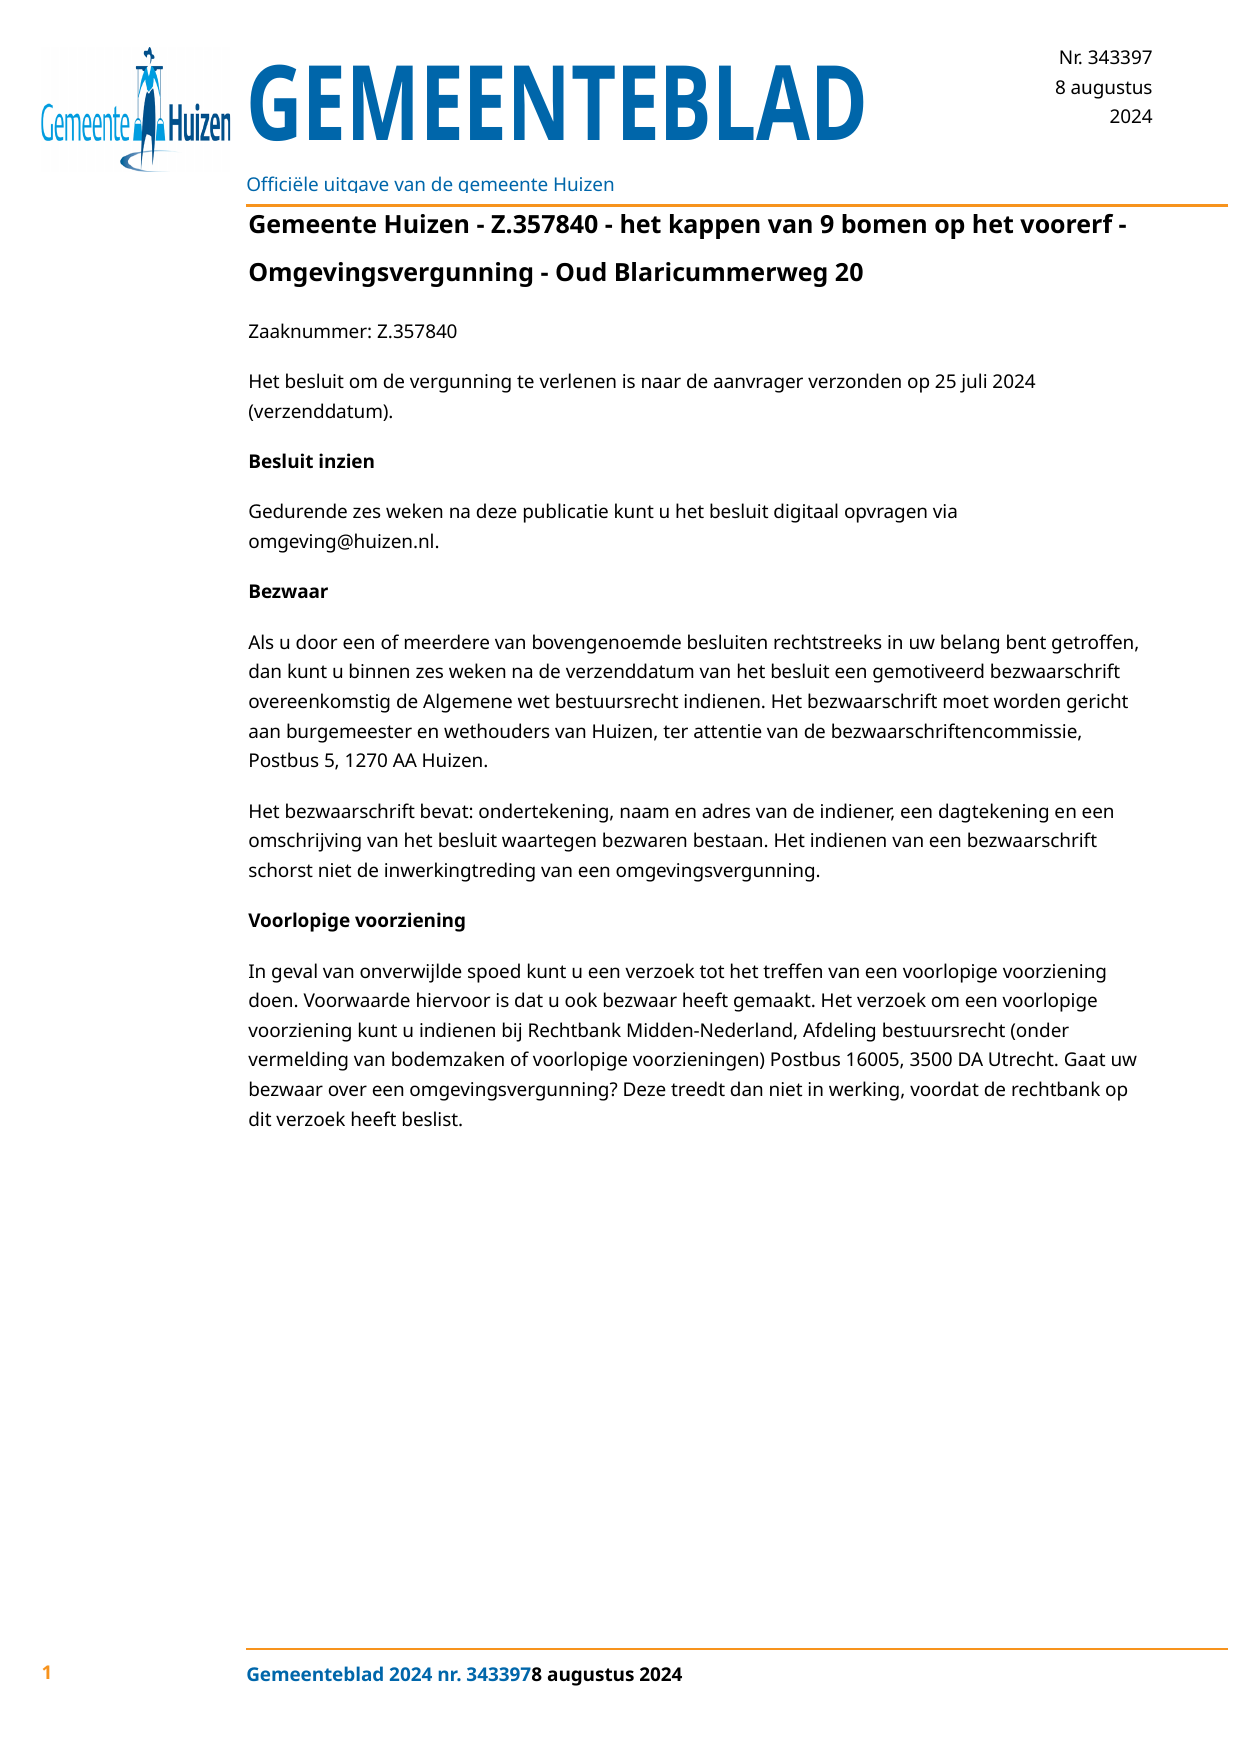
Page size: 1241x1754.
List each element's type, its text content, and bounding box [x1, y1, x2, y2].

text Voorlopige voorziening [248, 907, 1152, 933]
text In geval van onverwijlde spoed kunt u een verzoek tot het treffen van een voorlopige voorziening doen. Voorwaarde hiervoor is dat u ook bezwaar heeft gemaakt. Het verzoek om een voorlopige voorziening kunt u indienen bij Rechtbank Midden-Nederland, Afdeling bestuursrecht (onder vermelding van bodemzaken of voorlopige voorzieningen) Postbus 16005, 3500 DA Utrecht. Gaat uw bezwaar over een omgevingsvergunning? Deze treedt dan niet in werking, voordat de rechtbank op dit verzoek heeft beslist. [248, 958, 1152, 1132]
text Gemeente Huizen - Z.357840 - het kappen van 9 bomen op het voorerf - Omgevingsvergunning - Oud Blaricummerweg 20 [248, 207, 1152, 288]
picture [41, 47, 231, 172]
text Besluit inzien [248, 448, 1152, 474]
text Als u door een of meerdere van bovengenoemde besluiten rechtstreeks in uw belang bent getroffen, dan kunt u binnen zes weken na de verzenddatum van het besluit een gemotiveerd bezwaarschrift overeenkomstig de Algemene wet bestuursrecht indienen. Het bezwaarschrift moet worden gericht aan burgemeester en wethouders van Huizen, ter attentie van de bezwaarschriftencommissie, Postbus 5, 1270 AA Huizen. [248, 629, 1152, 773]
text Het bezwaarschrift bevat: ondertekening, naam en adres van de indiener, een dagtekening en een omschrijving van het besluit waartegen bezwaren bestaan. Het indienen van een bezwaarschrift schorst niet de inwerkingtreding van een omgevingsvergunning. [248, 798, 1152, 883]
text Bezwaar [248, 579, 1152, 604]
text Zaaknummer: Z.357840 [248, 318, 1152, 344]
text Gedurende zes weken na deze publicatie kunt u het besluit digitaal opvragen via omgeving@huizen.nl. [248, 499, 1152, 554]
text Het besluit om de vergunning te verlenen is naar de aanvrager verzonden op 25 juli 2024 (verzenddatum). [248, 368, 1152, 424]
